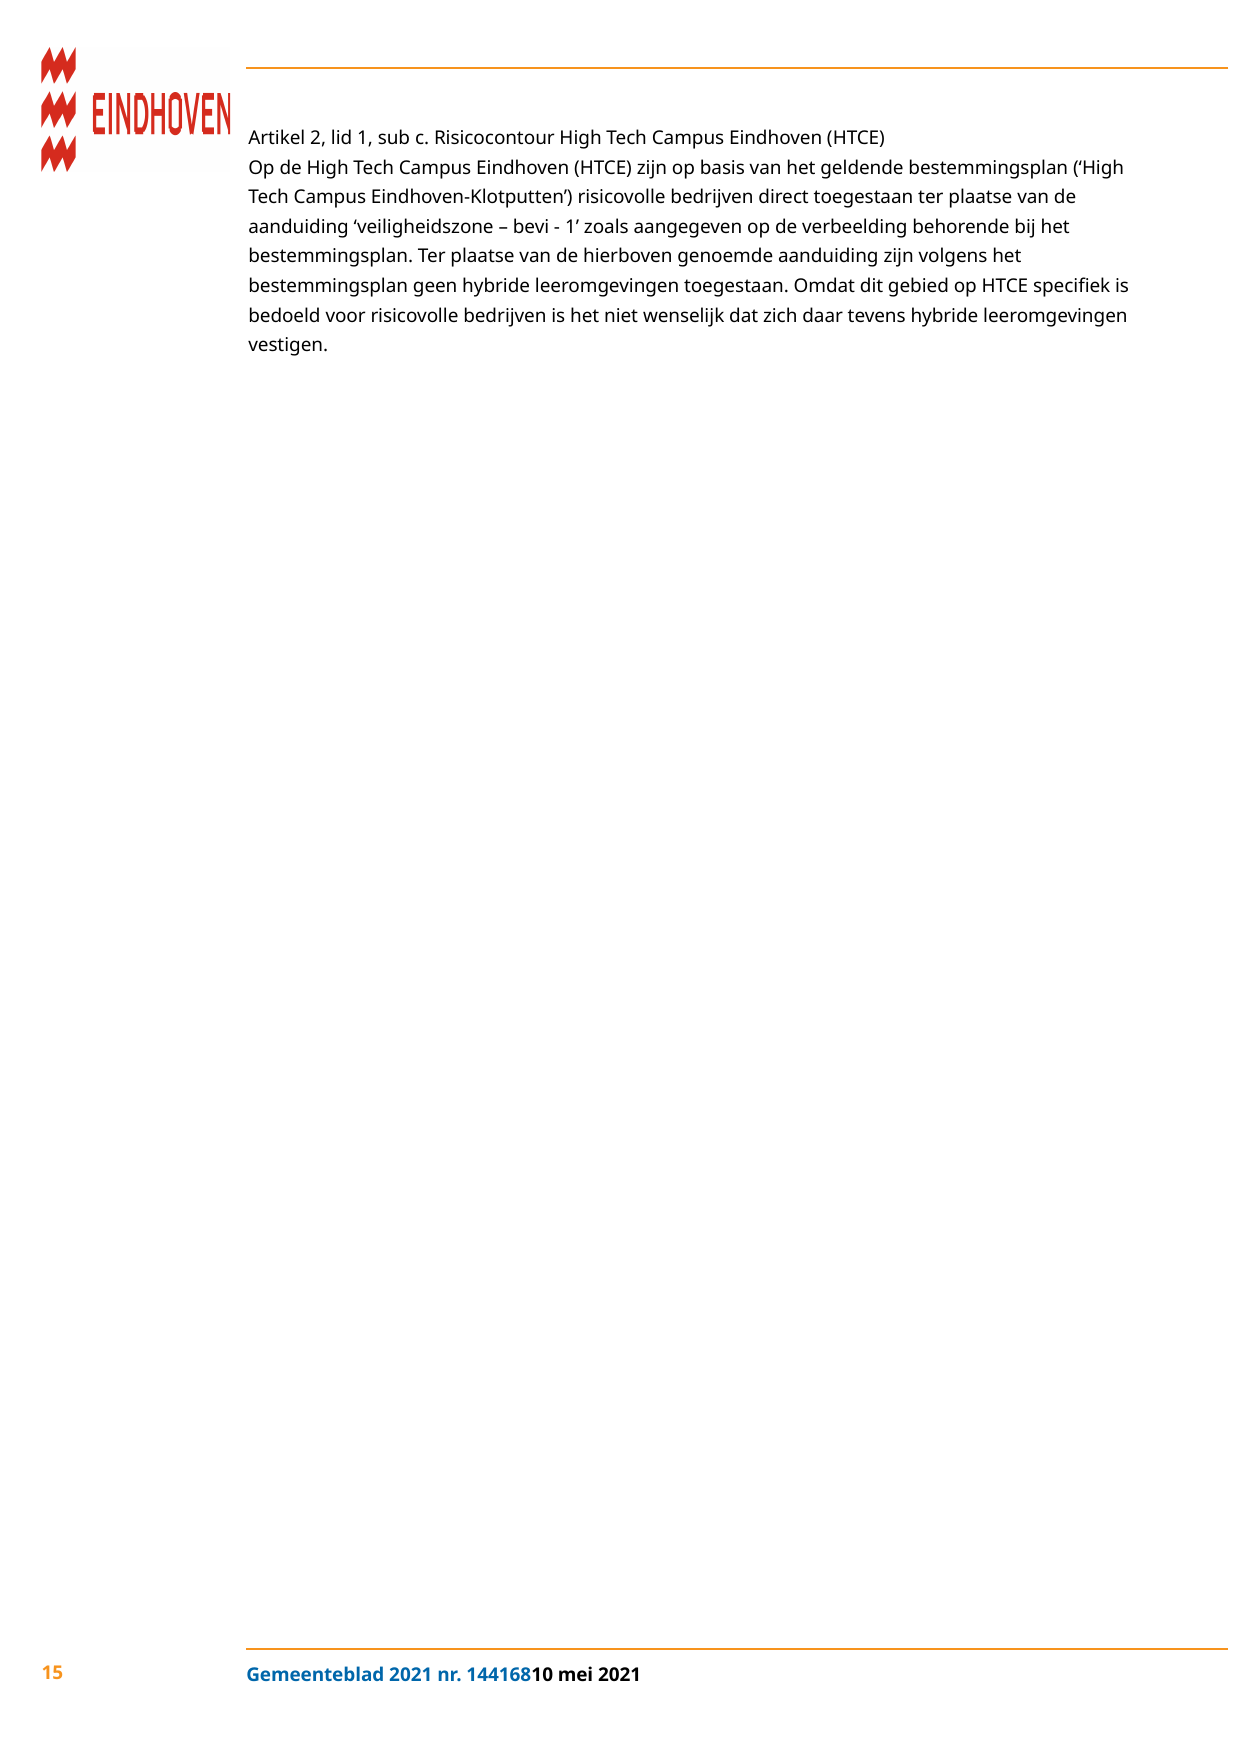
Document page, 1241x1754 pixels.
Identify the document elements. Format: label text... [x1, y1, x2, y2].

picture [41, 47, 231, 172]
text Op de High Tech Campus Eindhoven (HTCE) zijn op basis van het geldende bestemmingsplan (‘High Tech Campus Eindhoven-Klotputten’) risicovolle bedrijven direct toegestaan ter plaatse van de aanduiding ‘veiligheidszone – bevi - 1’ zoals aangegeven op de verbeelding behorende bij het bestemmingsplan. Ter plaatse van de hierboven genoemde aanduiding zijn volgens het bestemmingsplan geen hybride leeromgevingen toegestaan. Omdat dit gebied op HTCE specifiek is bedoeld voor risicovolle bedrijven is het niet wenselijk dat zich daar tevens hybride leeromgevingen vestigen. [248, 154, 1152, 357]
text Artikel 2, lid 1, sub c. Risicocontour High Tech Campus Eindhoven (HTCE) [248, 124, 1152, 150]
